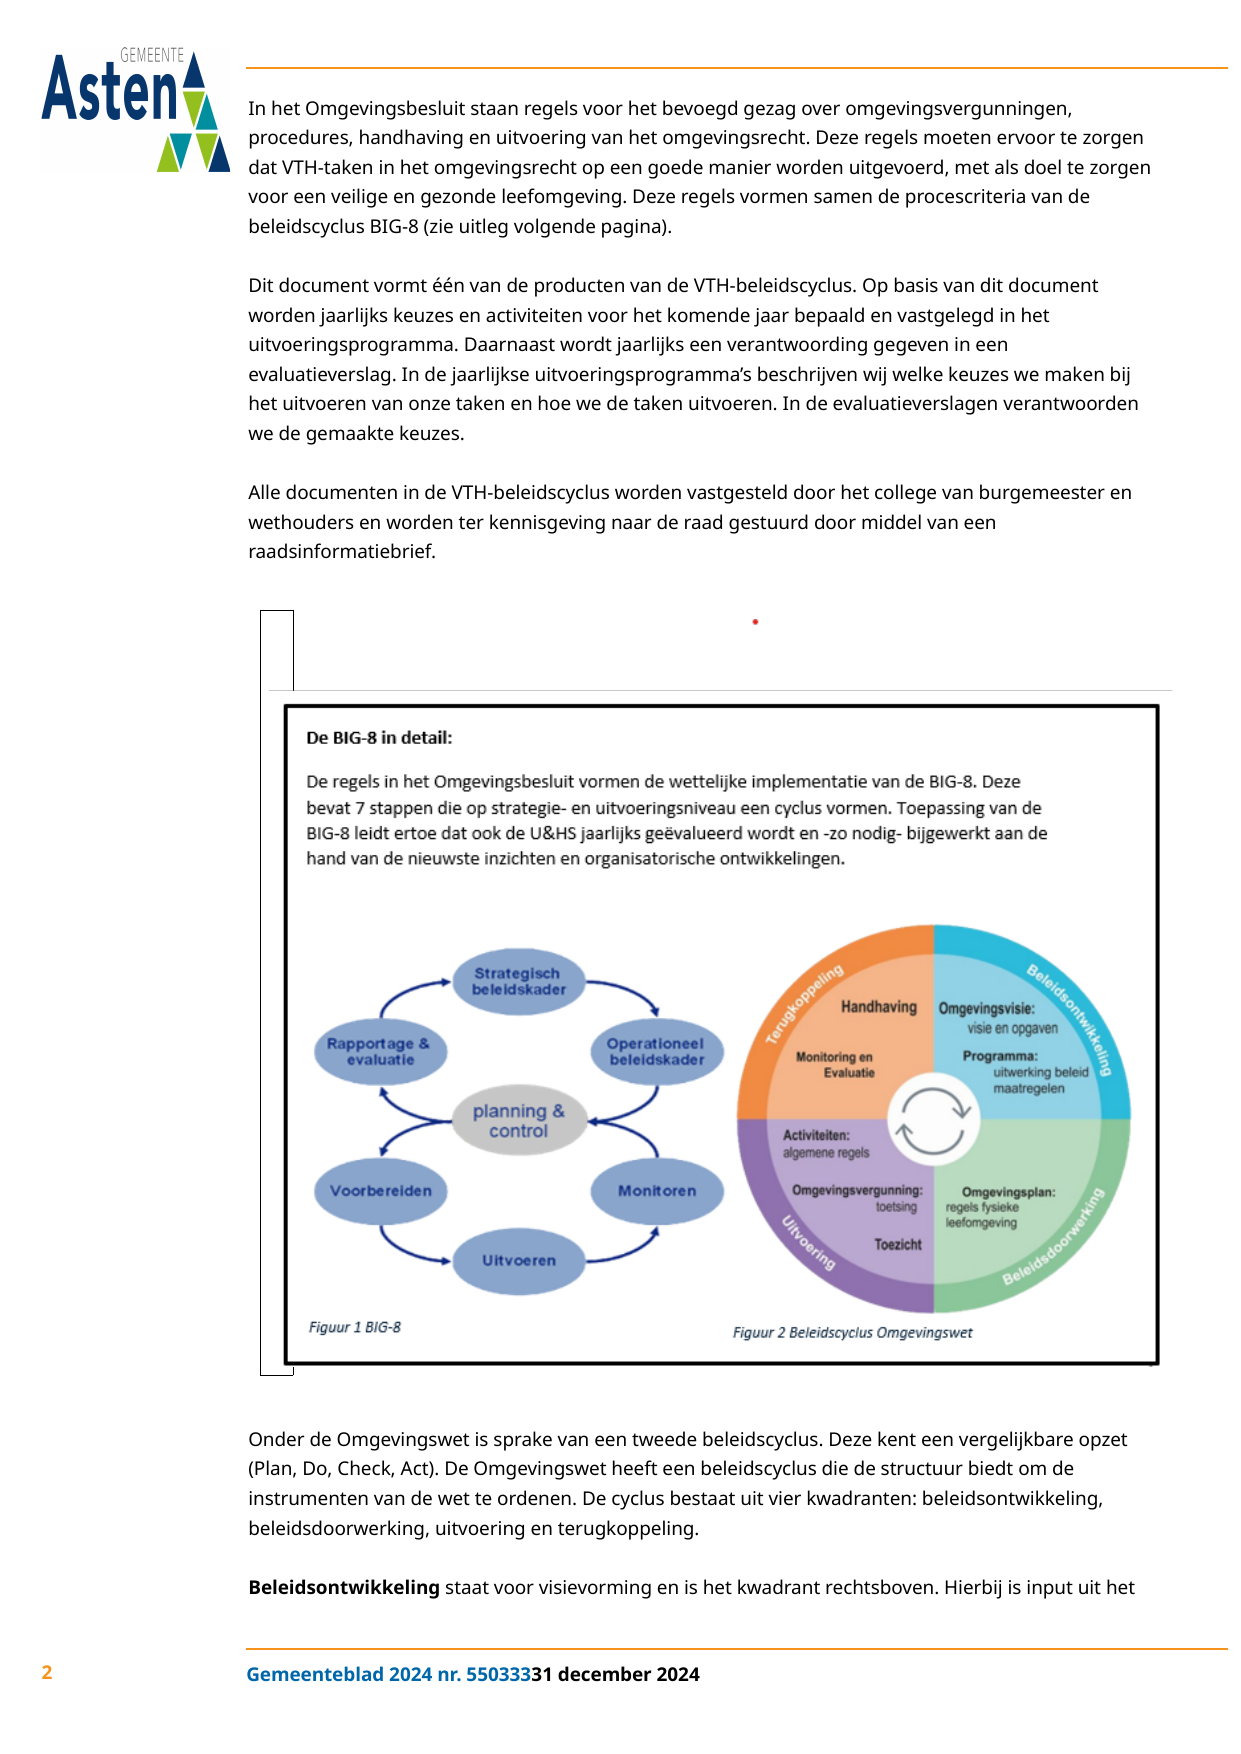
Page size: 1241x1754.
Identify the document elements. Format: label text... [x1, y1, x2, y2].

picture [41, 47, 231, 172]
text In het Omgevingsbesluit staan regels voor het bevoegd gezag over omgevingsvergunningen, procedures, handhaving en uitvoering van het omgevingsrecht. Deze regels moeten ervoor te zorgen dat VTH-taken in het omgevingsrecht op een goede manier worden uitgevoerd, met als doel te zorgen voor een veilige en gezonde leefomgeving. Deze regels vormen samen de procescriteria van de beleidscyclus BIG-8 (zie uitleg volgende pagina). [248, 95, 1152, 239]
text Beleidsontwikkeling staat voor visievorming en is het kwadrant rechtsboven. Hierbij is input uit het [248, 1574, 1152, 1600]
text Alle documenten in de VTH-beleidscyclus worden vastgesteld door het college van burgemeester en wethouders en worden ter kennisgeving naar de raad gestuurd door middel van een raadsinformatiebrief. [248, 479, 1152, 564]
text Dit document vormt één van de producten van de VTH-beleidscyclus. Op basis van dit document worden jaarlijks keuzes en activiteiten voor het komende jaar bepaald en vastgelegd in het uitvoeringsprogramma. Daarnaast wordt jaarlijks een verantwoording gegeven in een evaluatieverslag. In de jaarlijkse uitvoeringsprogramma’s beschrijven wij welke keuzes we maken bij het uitvoeren van onze taken en hoe we de taken uitvoeren. In de evaluatieverslagen verantwoorden we de gemaakte keuzes. [248, 272, 1152, 446]
text Onder de Omgevingswet is sprake van een tweede beleidscyclus. Deze kent een vergelijkbare opzet (Plan, Do, Check, Act). De Omgevingswet heeft een beleidscyclus die de structuur biedt om de instrumenten van de wet te ordenen. De cyclus bestaat uit vier kwadranten: beleidsontwikkeling, beleidsdoorwerking, uitvoering en terugkoppeling. [248, 1426, 1152, 1541]
picture [268, 618, 1173, 1367]
